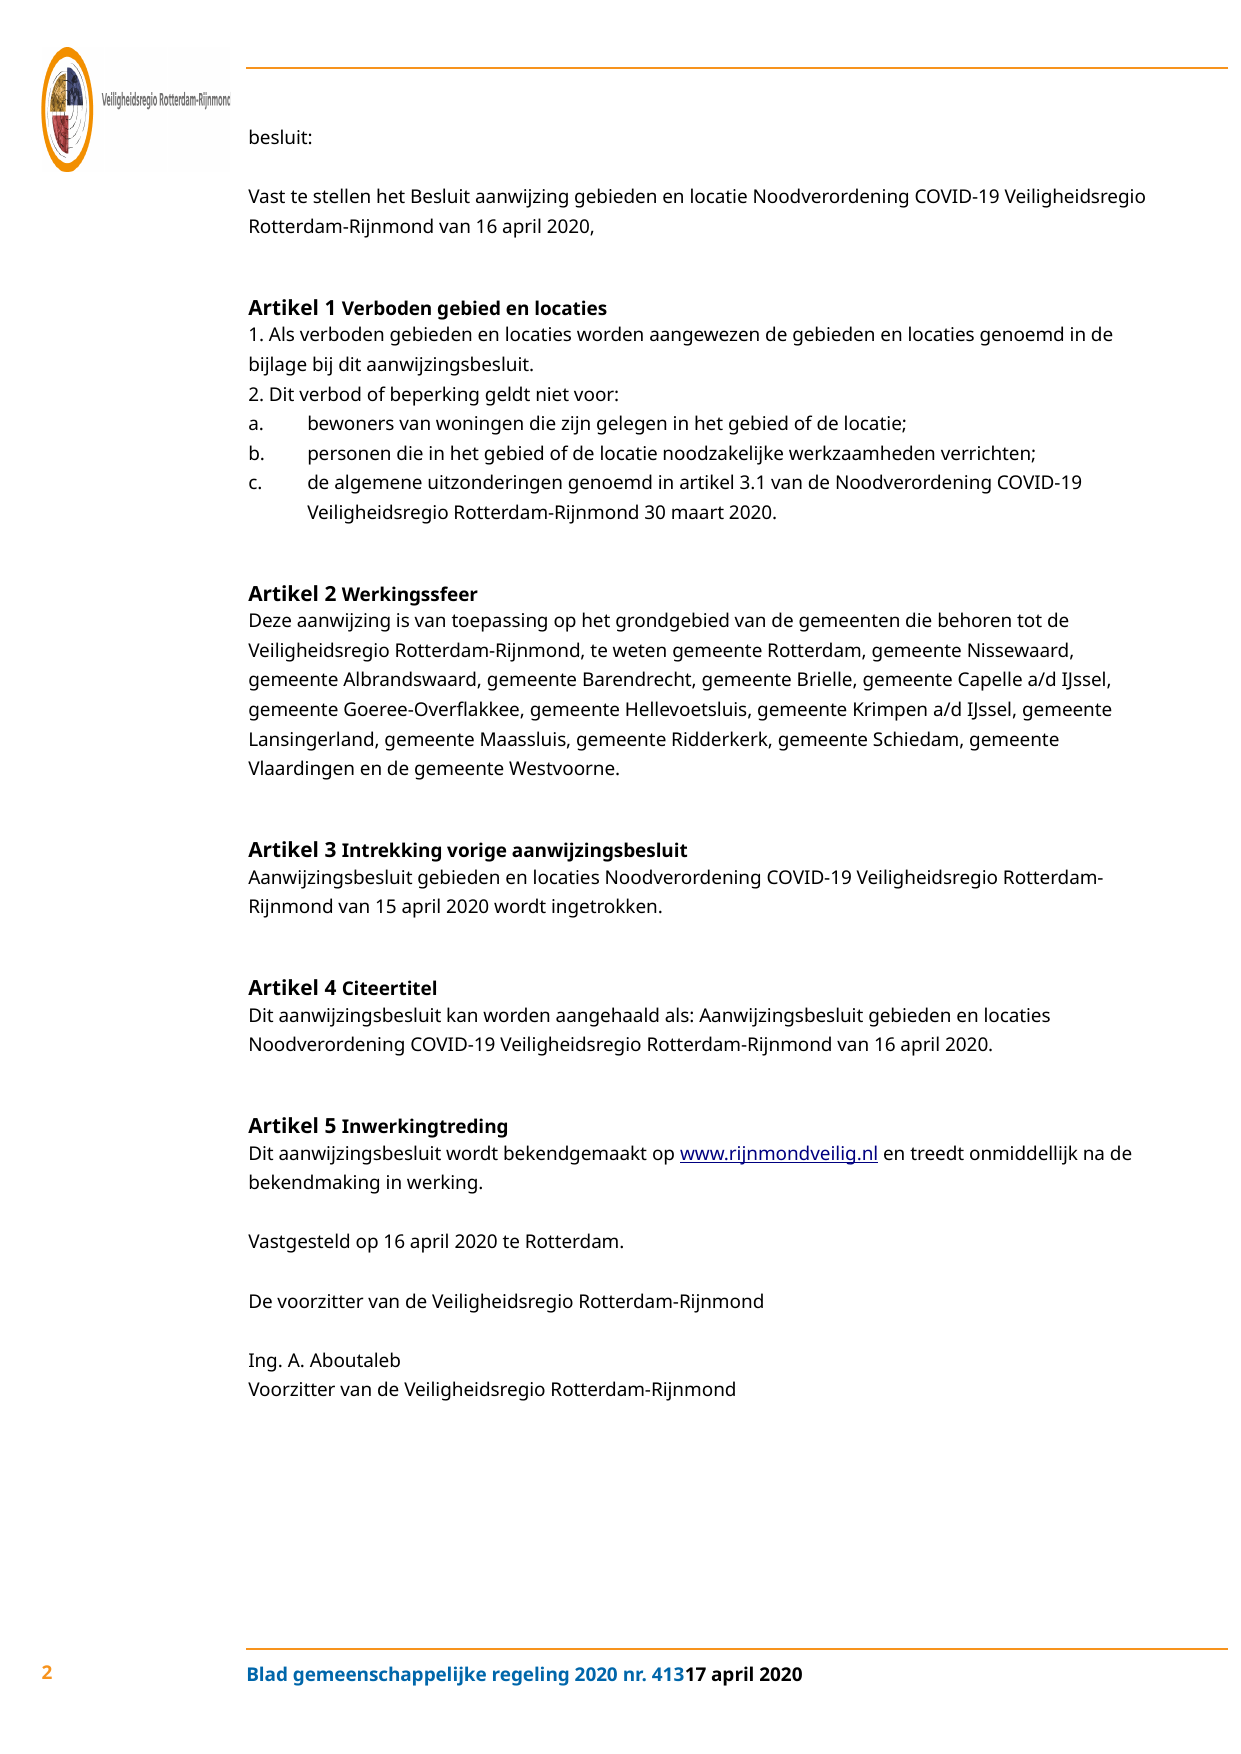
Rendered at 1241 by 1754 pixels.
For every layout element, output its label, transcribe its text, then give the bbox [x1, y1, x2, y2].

text Aanwijzingsbesluit gebieden en locaties Noodverordening COVID-19 Veiligheidsregio Rotterdam-Rijnmond van 15 april 2020 wordt ingetrokken. [248, 864, 1152, 919]
text De voorzitter van de Veiligheidsregio Rotterdam-Rijnmond [248, 1288, 1152, 1313]
list personen die in het gebied of de locatie noodzakelijke werkzaamheden verrichten; [248, 440, 1152, 466]
list bewoners van woningen die zijn gelegen in het gebied of de locatie; [248, 410, 1152, 436]
text Vast te stellen het Besluit aanwijzing gebieden en locatie Noodverordening COVID-19 Veiligheidsregio Rotterdam-Rijnmond van 16 april 2020, [248, 183, 1152, 239]
text Artikel 2 Werkingssfeer [248, 579, 1152, 607]
list de algemene uitzonderingen genoemd in artikel 3.1 van de Noodverordening COVID-19 Veiligheidsregio Rotterdam-Rijnmond 30 maart 2020. [248, 469, 1152, 525]
text Dit aanwijzingsbesluit kan worden aangehaald als: Aanwijzingsbesluit gebieden en locaties Noodverordening COVID-19 Veiligheidsregio Rotterdam-Rijnmond van 16 april 2020. [248, 1002, 1152, 1057]
text besluit: [248, 124, 1152, 150]
text 1. Als verboden gebieden en locaties worden aangewezen de gebieden en locaties genoemd in de bijlage bij dit aanwijzingsbesluit. [248, 322, 1152, 377]
picture [41, 47, 231, 172]
text Artikel 3 Intrekking vorige aanwijzingsbesluit [248, 835, 1152, 864]
text Deze aanwijzing is van toepassing op het grondgebied van de gemeenten die behoren tot de Veiligheidsregio Rotterdam-Rijnmond, te weten gemeente Rotterdam, gemeente Nissewaard, gemeente Albrandswaard, gemeente Barendrecht, gemeente Brielle, gemeente Capelle a/d IJssel, gemeente Goeree-Overflakkee, gemeente Hellevoetsluis, gemeente Krimpen a/d IJssel, gemeente Lansingerland, gemeente Maassluis, gemeente Ridderkerk, gemeente Schiedam, gemeente Vlaardingen en de gemeente Westvoorne. [248, 607, 1152, 781]
text Artikel 5 Inwerkingtreding [248, 1111, 1152, 1140]
text Vastgesteld op 16 april 2020 te Rotterdam. [248, 1229, 1152, 1254]
text Voorzitter van de Veiligheidsregio Rotterdam-Rijnmond [248, 1377, 1152, 1402]
text Artikel 4 Citeertitel [248, 973, 1152, 1002]
text Ing. A. Aboutaleb [248, 1347, 1152, 1373]
text Dit aanwijzingsbesluit wordt bekendgemaakt op www.rijnmondveilig.nl en treedt onmiddellijk na de bekendmaking in werking. [248, 1140, 1152, 1195]
text Artikel 1 Verboden gebied en locaties [248, 293, 1152, 322]
text 2. Dit verbod of beperking geldt niet voor: [248, 381, 1152, 406]
